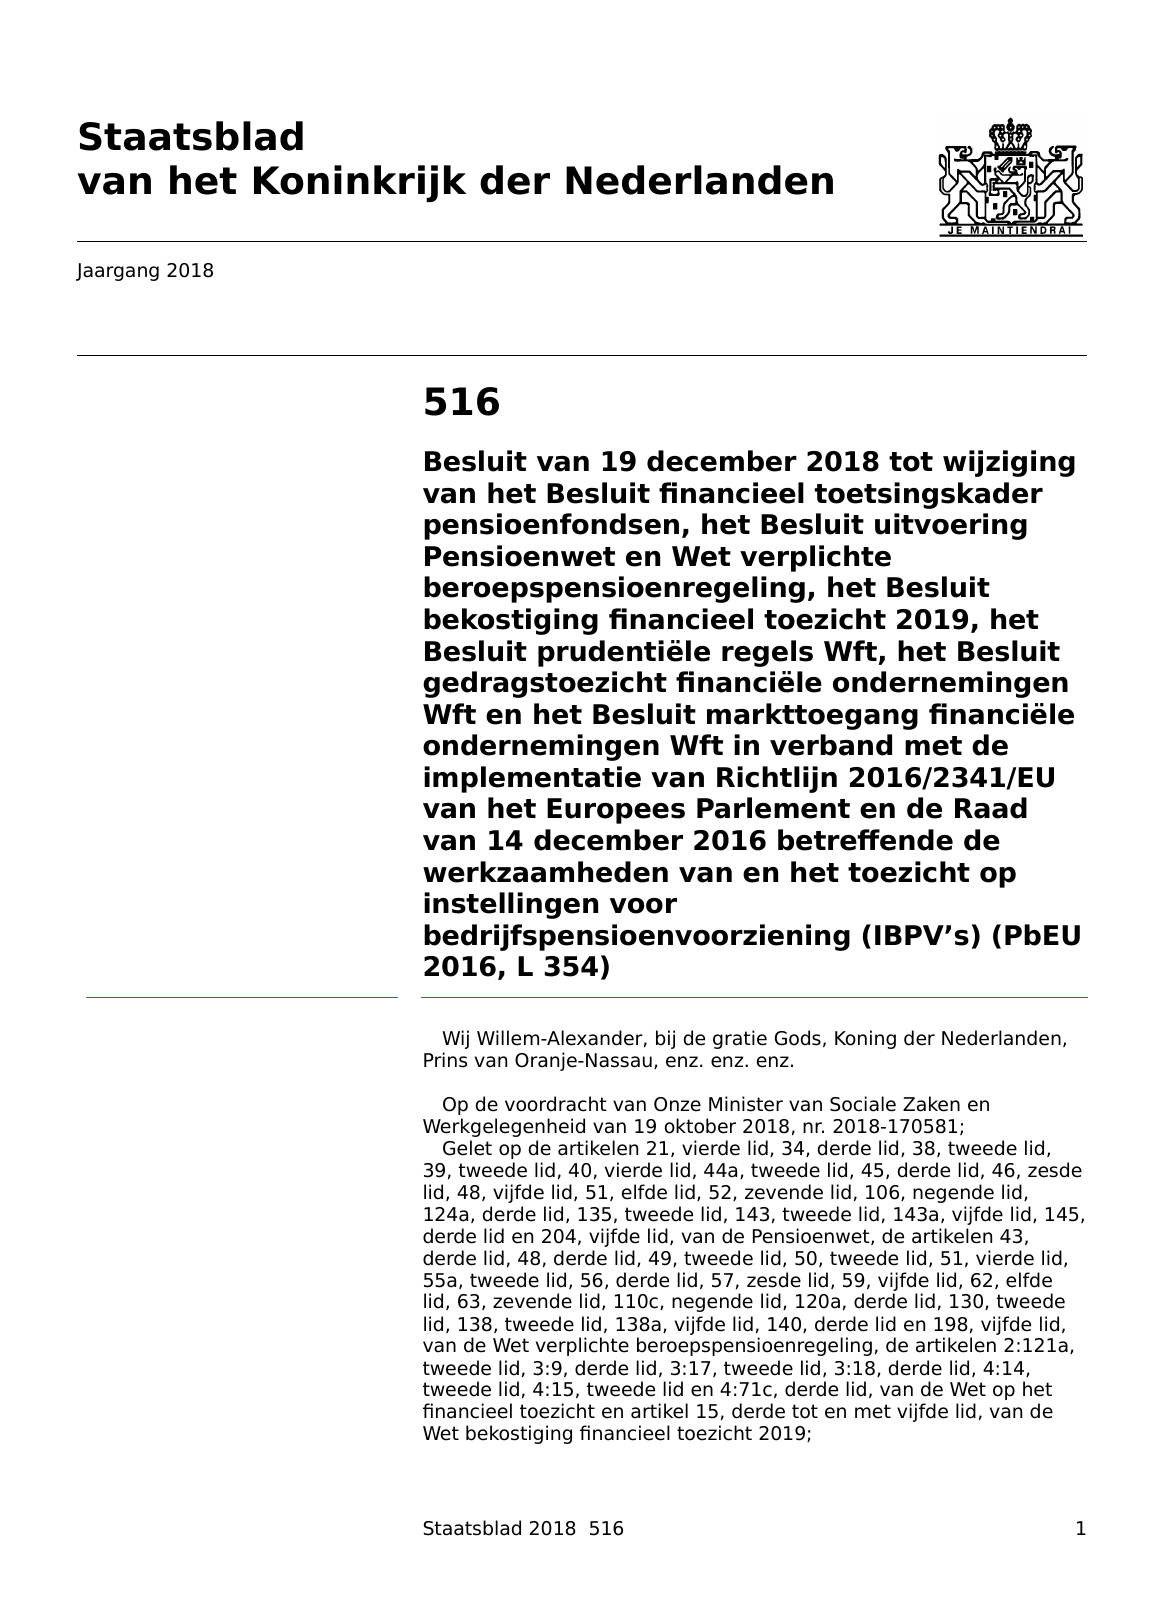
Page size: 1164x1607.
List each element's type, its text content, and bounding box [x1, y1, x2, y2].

table_header [886, 100, 1087, 241]
text Wij Willem-Alexander, bij de gratie Gods, Koning der Nederlanden, Prins van Oranje-Nassau, enz. enz. enz. [422, 1027, 1087, 1071]
table_header Staatsblad van het Koninkrijk der Nederlanden [77, 100, 886, 241]
table_cell Jaargang 2018 [77, 242, 1087, 355]
subtitle 516 [422, 381, 1087, 424]
text Op de voordracht van Onze Minister van Sociale Zaken en Werkgelegenheid van 19 oktober 2018, nr. 2018-170581; [422, 1094, 1087, 1138]
picture [936, 115, 1087, 240]
text Besluit van 19 december 2018 tot wijziging van het Besluit financieel toetsingskader pensioenfondsen, het Besluit uitvoering Pensioenwet en Wet verplichte beroepspensioenregeling, het Besluit bekostiging financieel toezicht 2019, het Besluit prudentiële regels Wft, het Besluit gedragstoezicht financiële ondernemingen Wft en het Besluit markttoegang financiële ondernemingen Wft in verband met de implementatie van Richtlijn 2016/2341/EU van het Europees Parlement en de Raad van 14 december 2016 betreffende de werkzaamheden van en het toezicht op instellingen voor bedrijfspensioenvoorziening (IBPV’s) (PbEU 2016, L 354) [422, 447, 1087, 983]
text Gelet op de artikelen 21, vierde lid, 34, derde lid, 38, tweede lid, 39, tweede lid, 40, vierde lid, 44a, tweede lid, 45, derde lid, 46, zesde lid, 48, vijfde lid, 51, elfde lid, 52, zevende lid, 106, negende lid, 124a, derde lid, 135, tweede lid, 143, tweede lid, 143a, vijfde lid, 145, derde lid en 204, vijfde lid, van de Pensioenwet, de artikelen 43, derde lid, 48, derde lid, 49, tweede lid, 50, tweede lid, 51, vierde lid, 55a, tweede lid, 56, derde lid, 57, zesde lid, 59, vijfde lid, 62, elfde lid, 63, zevende lid, 110c, negende lid, 120a, derde lid, 130, tweede lid, 138, tweede lid, 138a, vijfde lid, 140, derde lid en 198, vijfde lid, van de Wet verplichte beroepspensioenregeling, de artikelen 2:121a, tweede lid, 3:9, derde lid, 3:17, tweede lid, 3:18, derde lid, 4:14, tweede lid, 4:15, tweede lid en 4:71c, derde lid, van de Wet op het financieel toezicht en artikel 15, derde tot en met vijfde lid, van de Wet bekostiging financieel toezicht 2019; [422, 1138, 1087, 1445]
